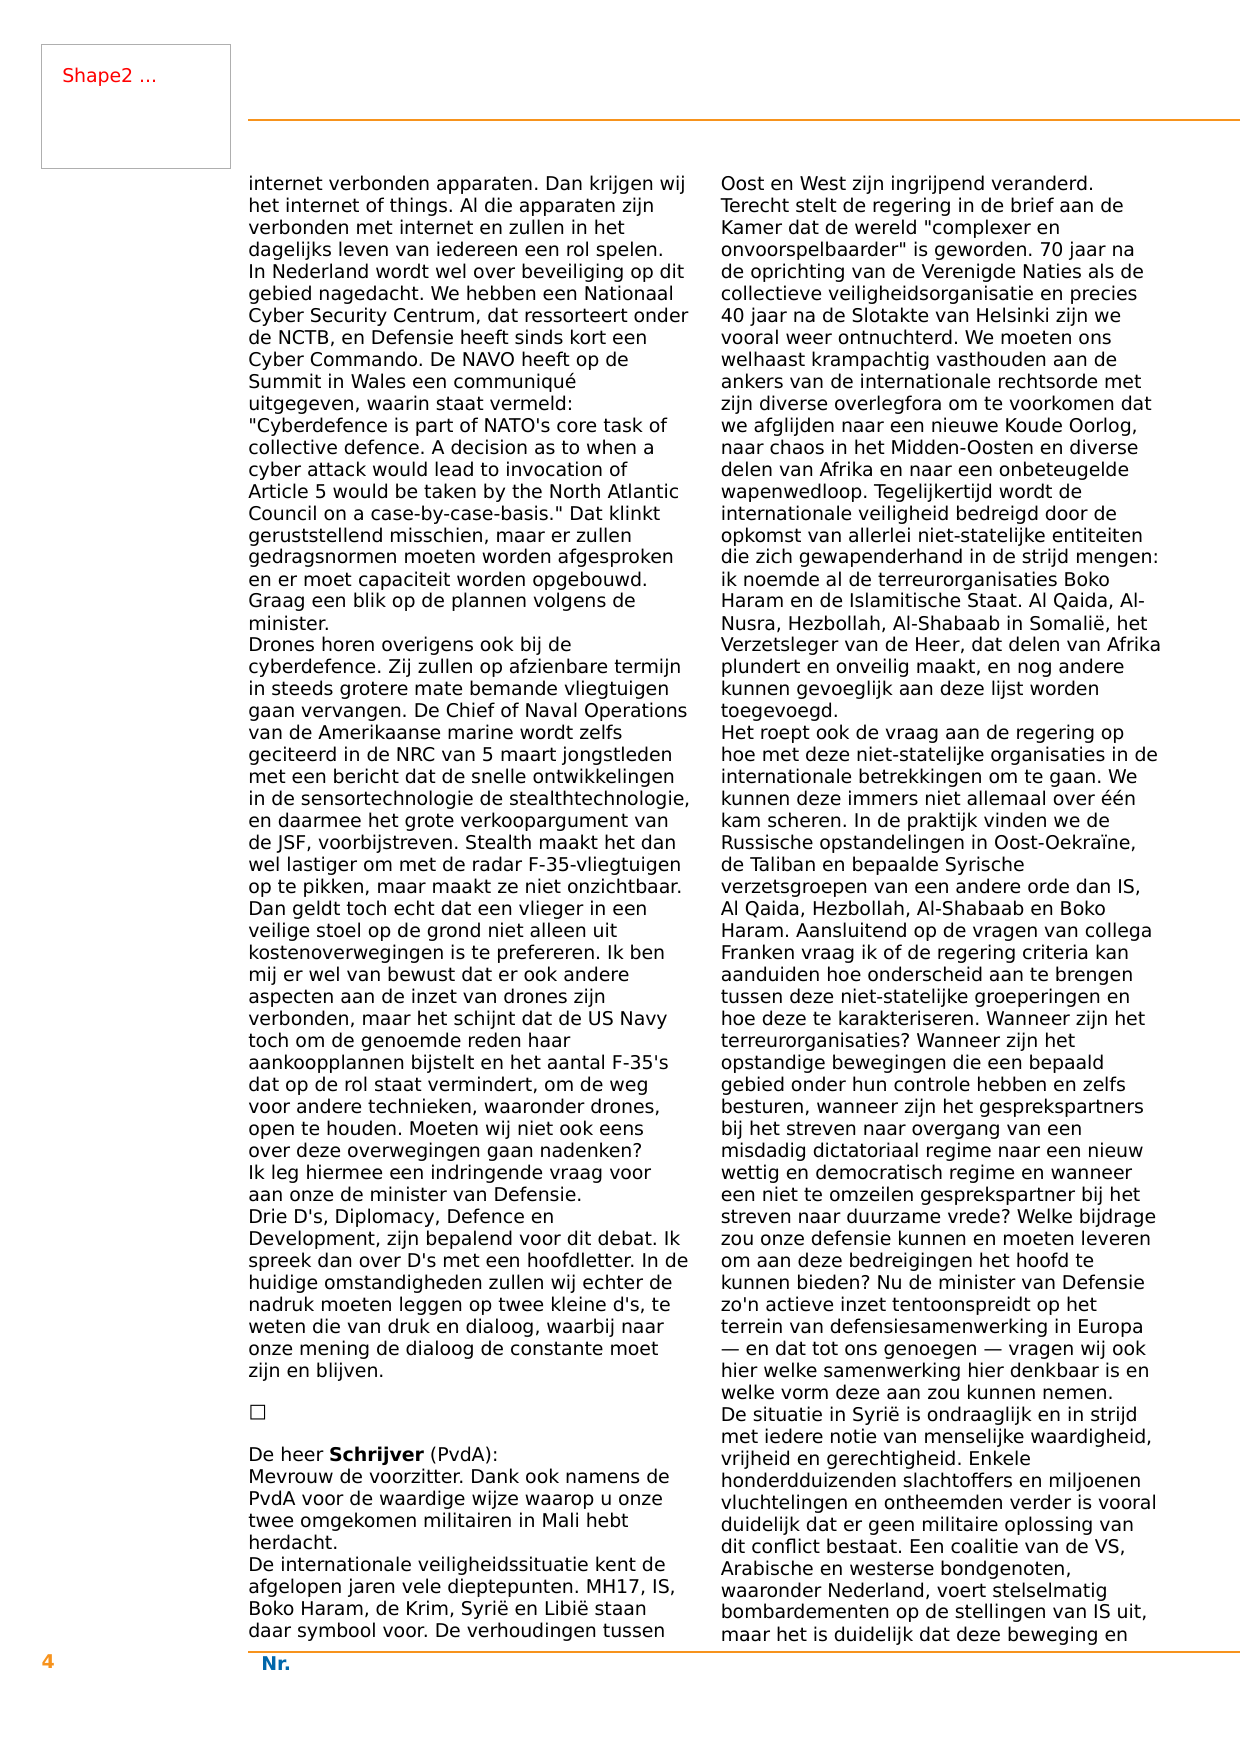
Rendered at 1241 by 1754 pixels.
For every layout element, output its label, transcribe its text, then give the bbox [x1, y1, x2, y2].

text In Nederland wordt wel over beveiliging op dit gebied nagedacht. We hebben een Nationaal Cyber Security Centrum, dat ressorteert onder de NCTB, en Defensie heeft sinds kort een Cyber Commando. De NAVO heeft op de Summit in Wales een communiqué uitgegeven, waarin staat vermeld: "Cyberdefence is part of NATO's core task of collective defence. A decision as to when a cyber attack would lead to invocation of Article 5 would be taken by the North Atlantic Council on a case-by-case-basis." Dat klinkt geruststellend misschien, maar er zullen gedragsnormen moeten worden afgesproken en er moet capaciteit worden opgebouwd. Graag een blik op de plannen volgens de minister. [248, 261, 691, 634]
text ⬜ [248, 1402, 691, 1424]
text Het roept ook de vraag aan de regering op hoe met deze niet-statelijke organisaties in de internationale betrekkingen om te gaan. We kunnen deze immers niet allemaal over één kam scheren. In de praktijk vinden we de Russische opstandelingen in Oost-Oekraïne, de Taliban en bepaalde Syrische verzetsgroepen van een andere orde dan IS, Al Qaida, Hezbollah, Al-Shabaab en Boko Haram. Aansluitend op de vragen van collega Franken vraag ik of de regering criteria kan aanduiden hoe onderscheid aan te brengen tussen deze niet-statelijke groeperingen en hoe deze te karakteriseren. Wanneer zijn het terreurorganisaties? Wanneer zijn het opstandige bewegingen die een bepaald gebied onder hun controle hebben en zelfs besturen, wanneer zijn het gesprekspartners bij het streven naar overgang van een misdadig dictatoriaal regime naar een nieuw wettig en democratisch regime en wanneer een niet te omzeilen gesprekspartner bij het streven naar duurzame vrede? Welke bijdrage zou onze defensie kunnen en moeten leveren om aan deze bedreigingen het hoofd te kunnen bieden? Nu de minister van Defensie zo'n actieve inzet tentoonspreidt op het terrein van defensiesamenwerking in Europa — en dat tot ons genoegen — vragen wij ook hier welke samenwerking hier denkbaar is en welke vorm deze aan zou kunnen nemen. [721, 722, 1163, 1404]
text De situatie in Syrië is ondraaglijk en in strijd met iedere notie van menselijke waardigheid, vrijheid en gerechtigheid. Enkele honderdduizenden slachtoffers en miljoenen vluchtelingen en ontheemden verder is vooral duidelijk dat er geen militaire oplossing van dit conflict bestaat. Een coalitie van de VS, Arabische en westerse bondgenoten, waaronder Nederland, voert stelselmatig bombardementen op de stellingen van IS uit, maar het is duidelijk dat deze beweging en [721, 1404, 1163, 1645]
text internet verbonden apparaten. Dan krijgen wij het internet of things. Al die apparaten zijn verbonden met internet en zullen in het dagelijks leven van iedereen een rol spelen. [248, 173, 691, 261]
text Drie D's, Diplomacy, Defence en Development, zijn bepalend voor dit debat. Ik spreek dan over D's met een hoofdletter. In de huidige omstandigheden zullen wij echter de nadruk moeten leggen op twee kleine d's, te weten die van druk en dialoog, waarbij naar onze mening de dialoog de constante moet zijn en blijven. [248, 1206, 691, 1382]
text De internationale veiligheidssituatie kent de afgelopen jaren vele dieptepunten. MH17, IS, Boko Haram, de Krim, Syrië en Libië staan daar symbool voor. De verhoudingen tussen [248, 1553, 691, 1641]
text Oost en West zijn ingrijpend veranderd. Terecht stelt de regering in de brief aan de Kamer dat de wereld "complexer en onvoorspelbaarder" is geworden. 70 jaar na de oprichting van de Verenigde Naties als de collectieve veiligheidsorganisatie en precies 40 jaar na de Slotakte van Helsinki zijn we vooral weer ontnuchterd. We moeten ons welhaast krampachtig vasthouden aan de ankers van de internationale rechtsorde met zijn diverse overlegfora om te voorkomen dat we afglijden naar een nieuwe Koude Oorlog, naar chaos in het Midden-Oosten en diverse delen van Afrika en naar een onbeteugelde wapenwedloop. Tegelijkertijd wordt de internationale veiligheid bedreigd door de opkomst van allerlei niet-statelijke entiteiten die zich gewapenderhand in de strijd mengen: ik noemde al de terreurorganisaties Boko Haram en de Islamitische Staat. Al Qaida, Al-Nusra, Hezbollah, Al-Shabaab in Somalië, het Verzetsleger van de Heer, dat delen van Afrika plundert en onveilig maakt, en nog andere kunnen gevoeglijk aan deze lijst worden toegevoegd. [721, 173, 1163, 722]
text De heer Schrijver (PvdA): [248, 1444, 691, 1466]
text Drones horen overigens ook bij de cyberdefence. Zij zullen op afzienbare termijn in steeds grotere mate bemande vliegtuigen gaan vervangen. De Chief of Naval Operations van de Amerikaanse marine wordt zelfs geciteerd in de NRC van 5 maart jongstleden met een bericht dat de snelle ontwikkelingen in de sensortechnologie de stealthtechnologie, en daarmee het grote verkoopargument van de JSF, voorbijstreven. Stealth maakt het dan wel lastiger om met de radar F-35-vliegtuigen op te pikken, maar maakt ze niet onzichtbaar. Dan geldt toch echt dat een vlieger in een veilige stoel op de grond niet alleen uit kostenoverwegingen is te prefereren. Ik ben mij er wel van bewust dat er ook andere aspecten aan de inzet van drones zijn verbonden, maar het schijnt dat de US Navy toch om de genoemde reden haar aankoopplannen bijstelt en het aantal F-35's dat op de rol staat vermindert, om de weg voor andere technieken, waaronder drones, open te houden. Moeten wij niet ook eens over deze overwegingen gaan nadenken? [248, 634, 691, 1162]
text Mevrouw de voorzitter. Dank ook namens de PvdA voor de waardige wijze waarop u onze twee omgekomen militairen in Mali hebt herdacht. [248, 1466, 691, 1553]
text Ik leg hiermee een indringende vraag voor aan onze de minister van Defensie. [248, 1162, 691, 1206]
